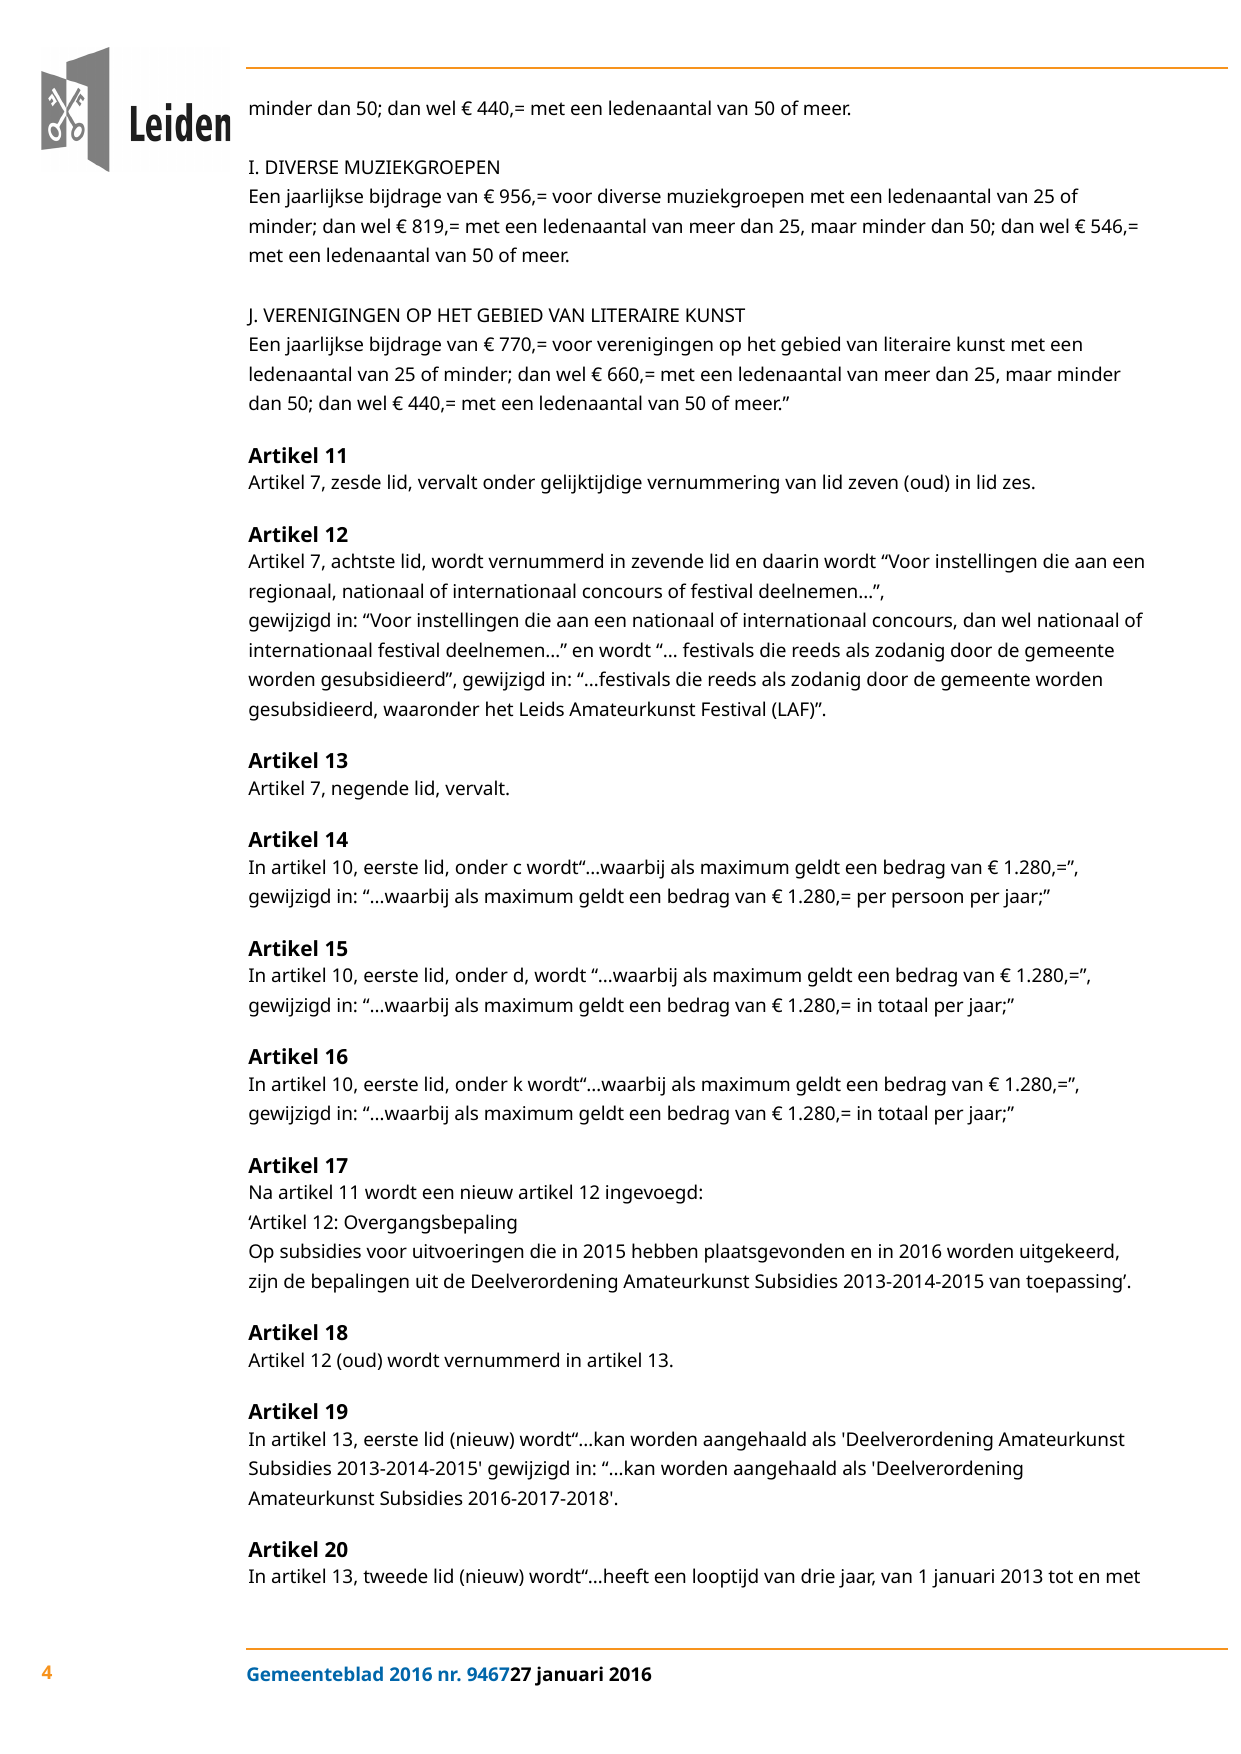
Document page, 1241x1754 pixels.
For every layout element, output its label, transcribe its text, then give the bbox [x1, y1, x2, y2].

text Een jaarlijkse bijdrage van € 956,= voor diverse muziekgroepen met een ledenaantal van 25 of minder; dan wel € 819,= met een ledenaantal van meer dan 25, maar minder dan 50; dan wel € 546,= met een ledenaantal van 50 of meer. [248, 183, 1152, 268]
text In artikel 10, eerste lid, onder k wordt“…waarbij als maximum geldt een bedrag van € 1.280,=”, gewijzigd in: “…waarbij als maximum geldt een bedrag van € 1.280,= in totaal per jaar;” [248, 1071, 1152, 1126]
text In artikel 13, eerste lid (nieuw) wordt“…kan worden aangehaald als 'Deelverordening Amateurkunst Subsidies 2013-2014-2015' gewijzigd in: “…kan worden aangehaald als 'Deelverordening Amateurkunst Subsidies 2016-2017-2018'. [248, 1426, 1152, 1511]
text Artikel 7, negende lid, vervalt. [248, 775, 1152, 801]
text Artikel 15 [248, 934, 1152, 962]
text Artikel 19 [248, 1397, 1152, 1426]
text minder dan 50; dan wel € 440,= met een ledenaantal van 50 of meer. [248, 95, 1152, 121]
text gewijzigd in: “Voor instellingen die aan een nationaal of internationaal concours, dan wel nationaal of internationaal festival deelnemen…” en wordt “… festivals die reeds als zodanig door de gemeente worden gesubsidieerd”, gewijzigd in: “…festivals die reeds als zodanig door de gemeente worden gesubsidieerd, waaronder het Leids Amateurkunst Festival (LAF)”. [248, 607, 1152, 722]
text Artikel 7, achtste lid, wordt vernummerd in zevende lid en daarin wordt “Voor instellingen die aan een regionaal, nationaal of internationaal concours of festival deelnemen…”, [248, 548, 1152, 604]
text Een jaarlijkse bijdrage van € 770,= voor verenigingen op het gebied van literaire kunst met een ledenaantal van 25 of minder; dan wel € 660,= met een ledenaantal van meer dan 25, maar minder dan 50; dan wel € 440,= met een ledenaantal van 50 of meer.” [248, 331, 1152, 416]
text Op subsidies voor uitvoeringen die in 2015 hebben plaatsgevonden en in 2016 worden uitgekeerd, zijn de bepalingen uit de Deelverordening Amateurkunst Subsidies 2013-2014-2015 van toepassing’. [248, 1238, 1152, 1294]
text In artikel 10, eerste lid, onder c wordt“…waarbij als maximum geldt een bedrag van € 1.280,=”, gewijzigd in: “…waarbij als maximum geldt een bedrag van € 1.280,= per persoon per jaar;” [248, 854, 1152, 909]
text ‘Artikel 12: Overgangsbepaling [248, 1209, 1152, 1234]
text Na artikel 11 wordt een nieuw artikel 12 ingevoegd: [248, 1179, 1152, 1205]
text Artikel 17 [248, 1151, 1152, 1179]
text Artikel 11 [248, 441, 1152, 469]
text Artikel 7, zesde lid, vervalt onder gelijktijdige vernummering van lid zeven (oud) in lid zes. [248, 469, 1152, 495]
picture [41, 47, 231, 172]
text J. VERENIGINGEN OP HET GEBIED VAN LITERAIRE KUNST [248, 302, 1152, 328]
text Artikel 14 [248, 826, 1152, 854]
text Artikel 18 [248, 1318, 1152, 1347]
text In artikel 10, eerste lid, onder d, wordt “…waarbij als maximum geldt een bedrag van € 1.280,=”, gewijzigd in: “…waarbij als maximum geldt een bedrag van € 1.280,= in totaal per jaar;” [248, 962, 1152, 1018]
text Artikel 13 [248, 747, 1152, 775]
text I. DIVERSE MUZIEKGROEPEN [248, 154, 1152, 180]
text Artikel 16 [248, 1042, 1152, 1071]
text Artikel 12 (oud) wordt vernummerd in artikel 13. [248, 1347, 1152, 1373]
text Artikel 12 [248, 520, 1152, 548]
text Artikel 20 [248, 1535, 1152, 1564]
text In artikel 13, tweede lid (nieuw) wordt“…heeft een looptijd van drie jaar, van 1 januari 2013 tot en met [248, 1564, 1152, 1589]
